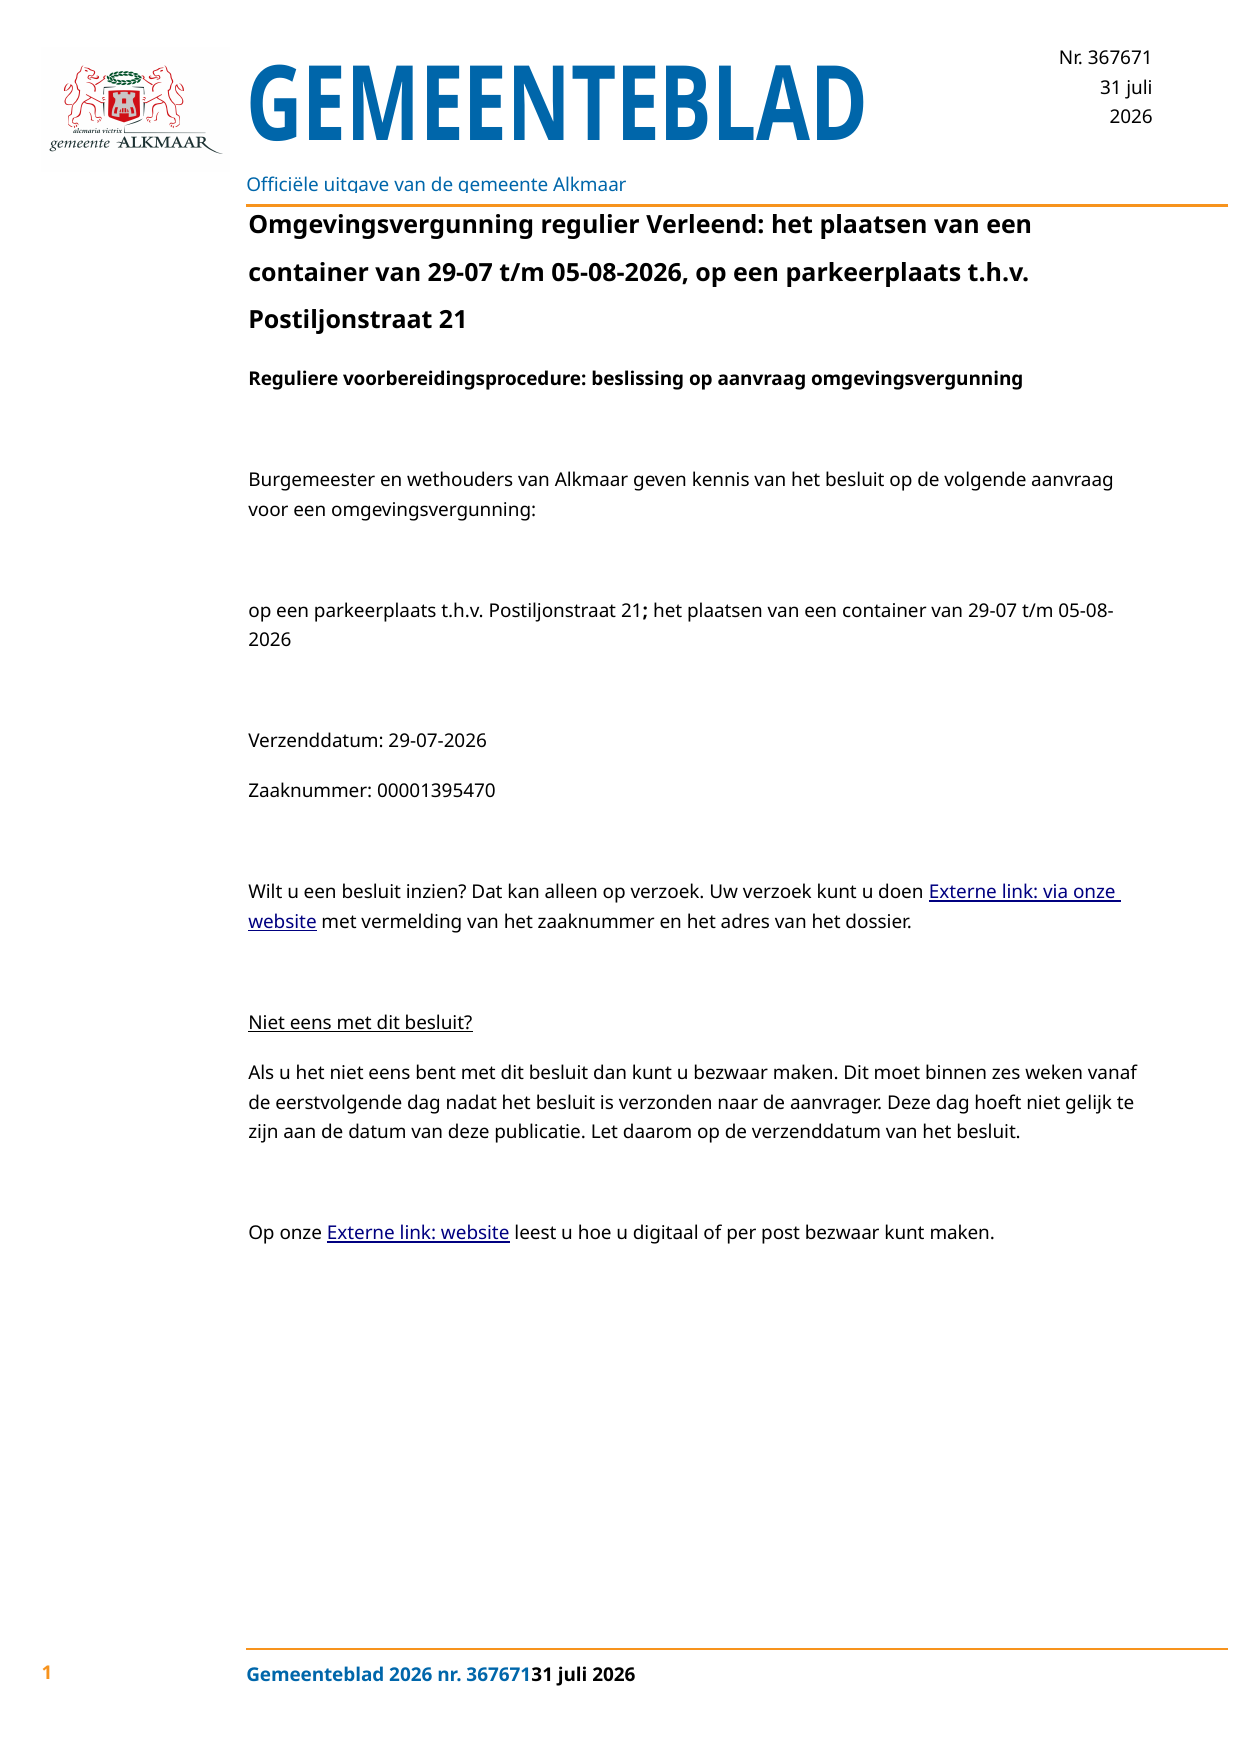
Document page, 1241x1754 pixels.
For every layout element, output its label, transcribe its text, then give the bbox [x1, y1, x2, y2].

picture [41, 47, 231, 172]
text Niet eens met dit besluit? [248, 1009, 1152, 1034]
text Als u het niet eens bent met dit besluit dan kunt u bezwaar maken. Dit moet binnen zes weken vanaf de eerstvolgende dag nadat het besluit is verzonden naar de aanvrager. Deze dag hoeft niet gelijk te zijn aan de datum van deze publicatie. Let daarom op de verzenddatum van het besluit. [248, 1059, 1152, 1144]
text Zaaknummer: 00001395470 [248, 778, 1152, 803]
text Wilt u een besluit inzien? Dat kan alleen op verzoek. Uw verzoek kunt u doen Externe link: via onze website met vermelding van het zaaknummer en het adres van het dossier. [248, 878, 1152, 934]
text Omgevingsvergunning regulier Verleend: het plaatsen van een container van 29-07 t/m 05-08-2026, op een parkeerplaats t.h.v. Postiljonstraat 21 [248, 207, 1152, 336]
text Verzenddatum: 29-07-2026 [248, 727, 1152, 753]
text Burgemeester en wethouders van Alkmaar geven kennis van het besluit op de volgende aanvraag voor een omgevingsvergunning: [248, 466, 1152, 522]
text op een parkeerplaats t.h.v. Postiljonstraat 21; het plaatsen van een container van 29-07 t/m 05-08-2026 [248, 597, 1152, 652]
text Reguliere voorbereidingsprocedure: beslissing op aanvraag omgevingsvergunning [248, 366, 1152, 391]
text Op onze Externe link: website leest u hoe u digitaal of per post bezwaar kunt maken. [248, 1219, 1152, 1245]
